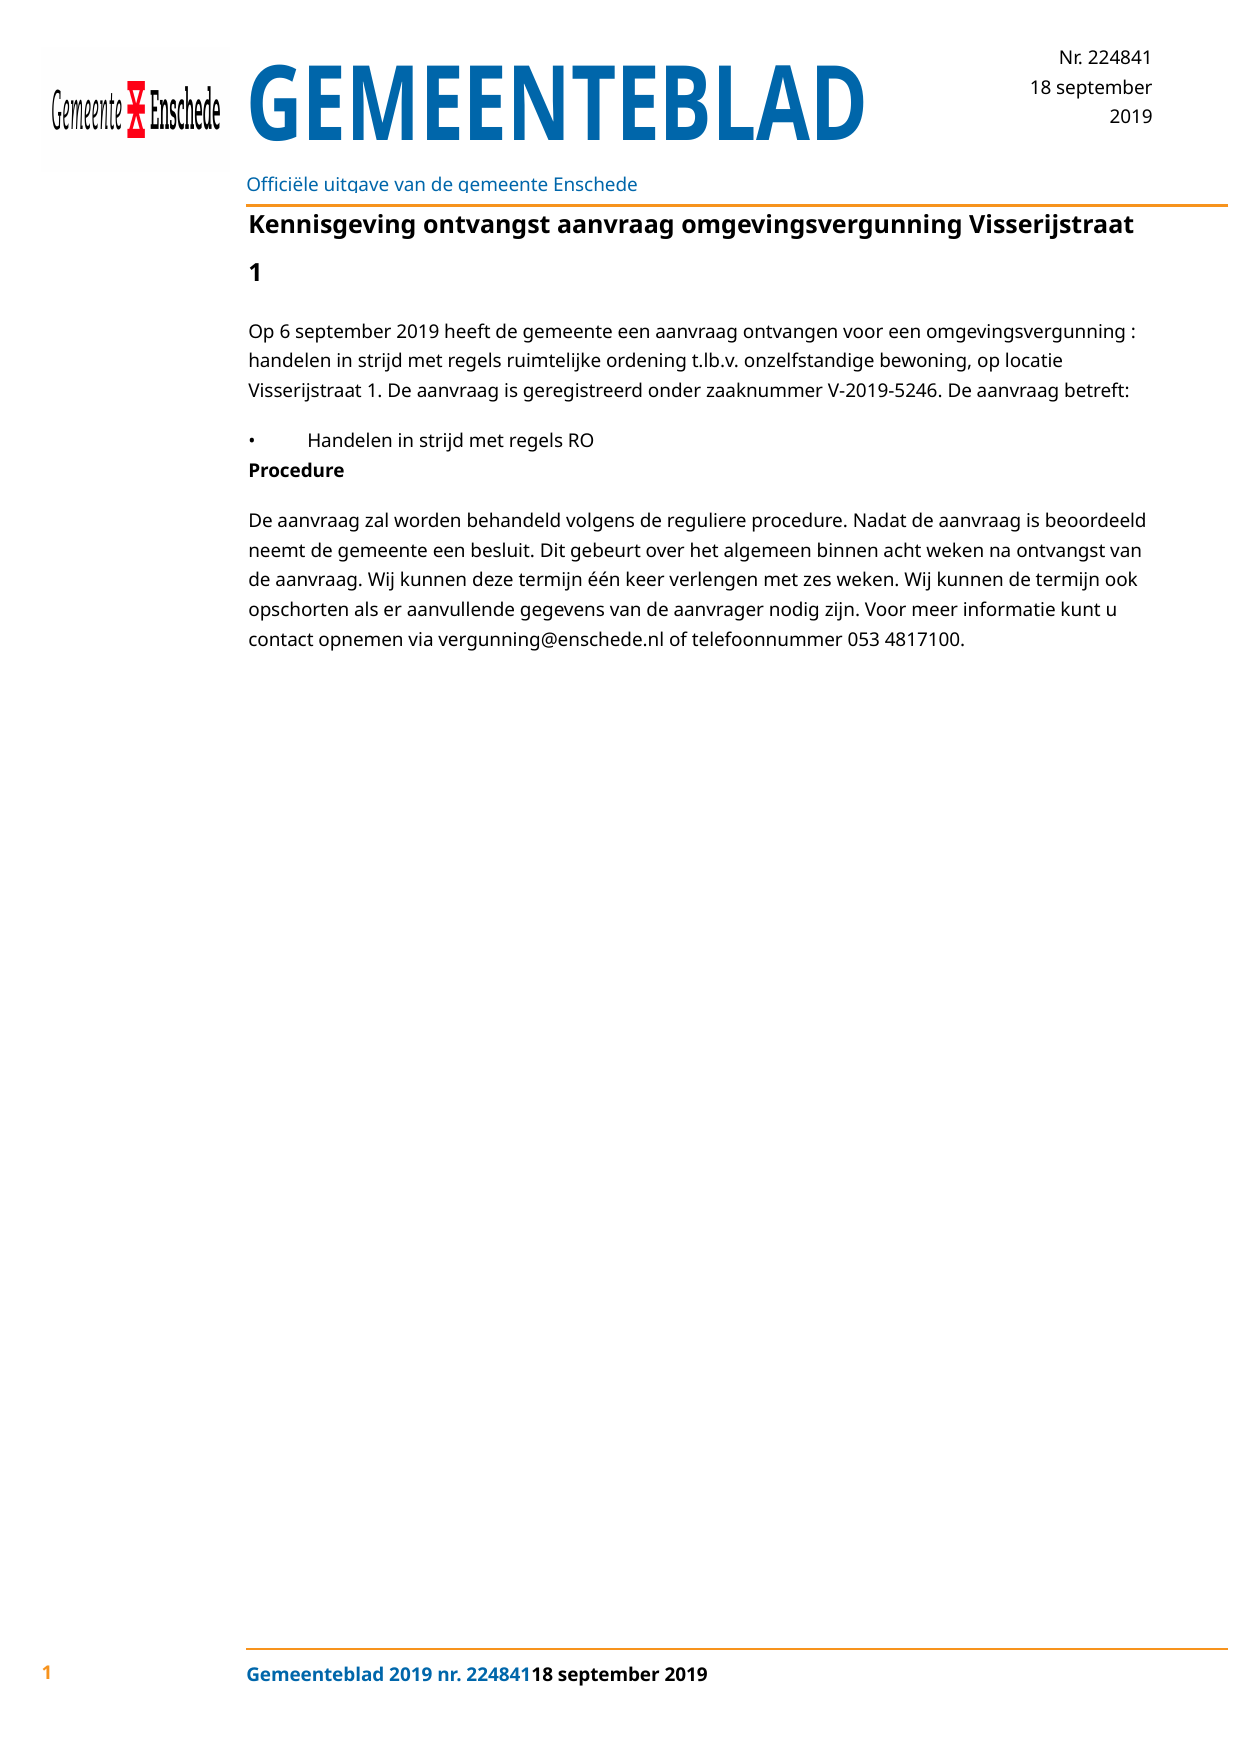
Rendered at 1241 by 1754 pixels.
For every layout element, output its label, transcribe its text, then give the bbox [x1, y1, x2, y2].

picture [41, 47, 231, 172]
text Procedure [248, 457, 1152, 483]
list Handelen in strijd met regels RO [248, 427, 1152, 453]
text Op 6 september 2019 heeft de gemeente een aanvraag ontvangen voor een omgevingsvergunning : handelen in strijd met regels ruimtelijke ordening t.lb.v. onzelfstandige bewoning, op locatie Visserijstraat 1. De aanvraag is geregistreerd onder zaaknummer V-2019-5246. De aanvraag betreft: [248, 318, 1152, 403]
text De aanvraag zal worden behandeld volgens de reguliere procedure. Nadat de aanvraag is beoordeeld neemt de gemeente een besluit. Dit gebeurt over het algemeen binnen acht weken na ontvangst van de aanvraag. Wij kunnen deze termijn één keer verlengen met zes weken. Wij kunnen de termijn ook opschorten als er aanvullende gegevens van de aanvrager nodig zijn. Voor meer informatie kunt u contact opnemen via vergunning@enschede.nl of telefoonnummer 053 4817100. [248, 507, 1152, 652]
text Kennisgeving ontvangst aanvraag omgevingsvergunning Visserijstraat 1 [248, 207, 1152, 288]
